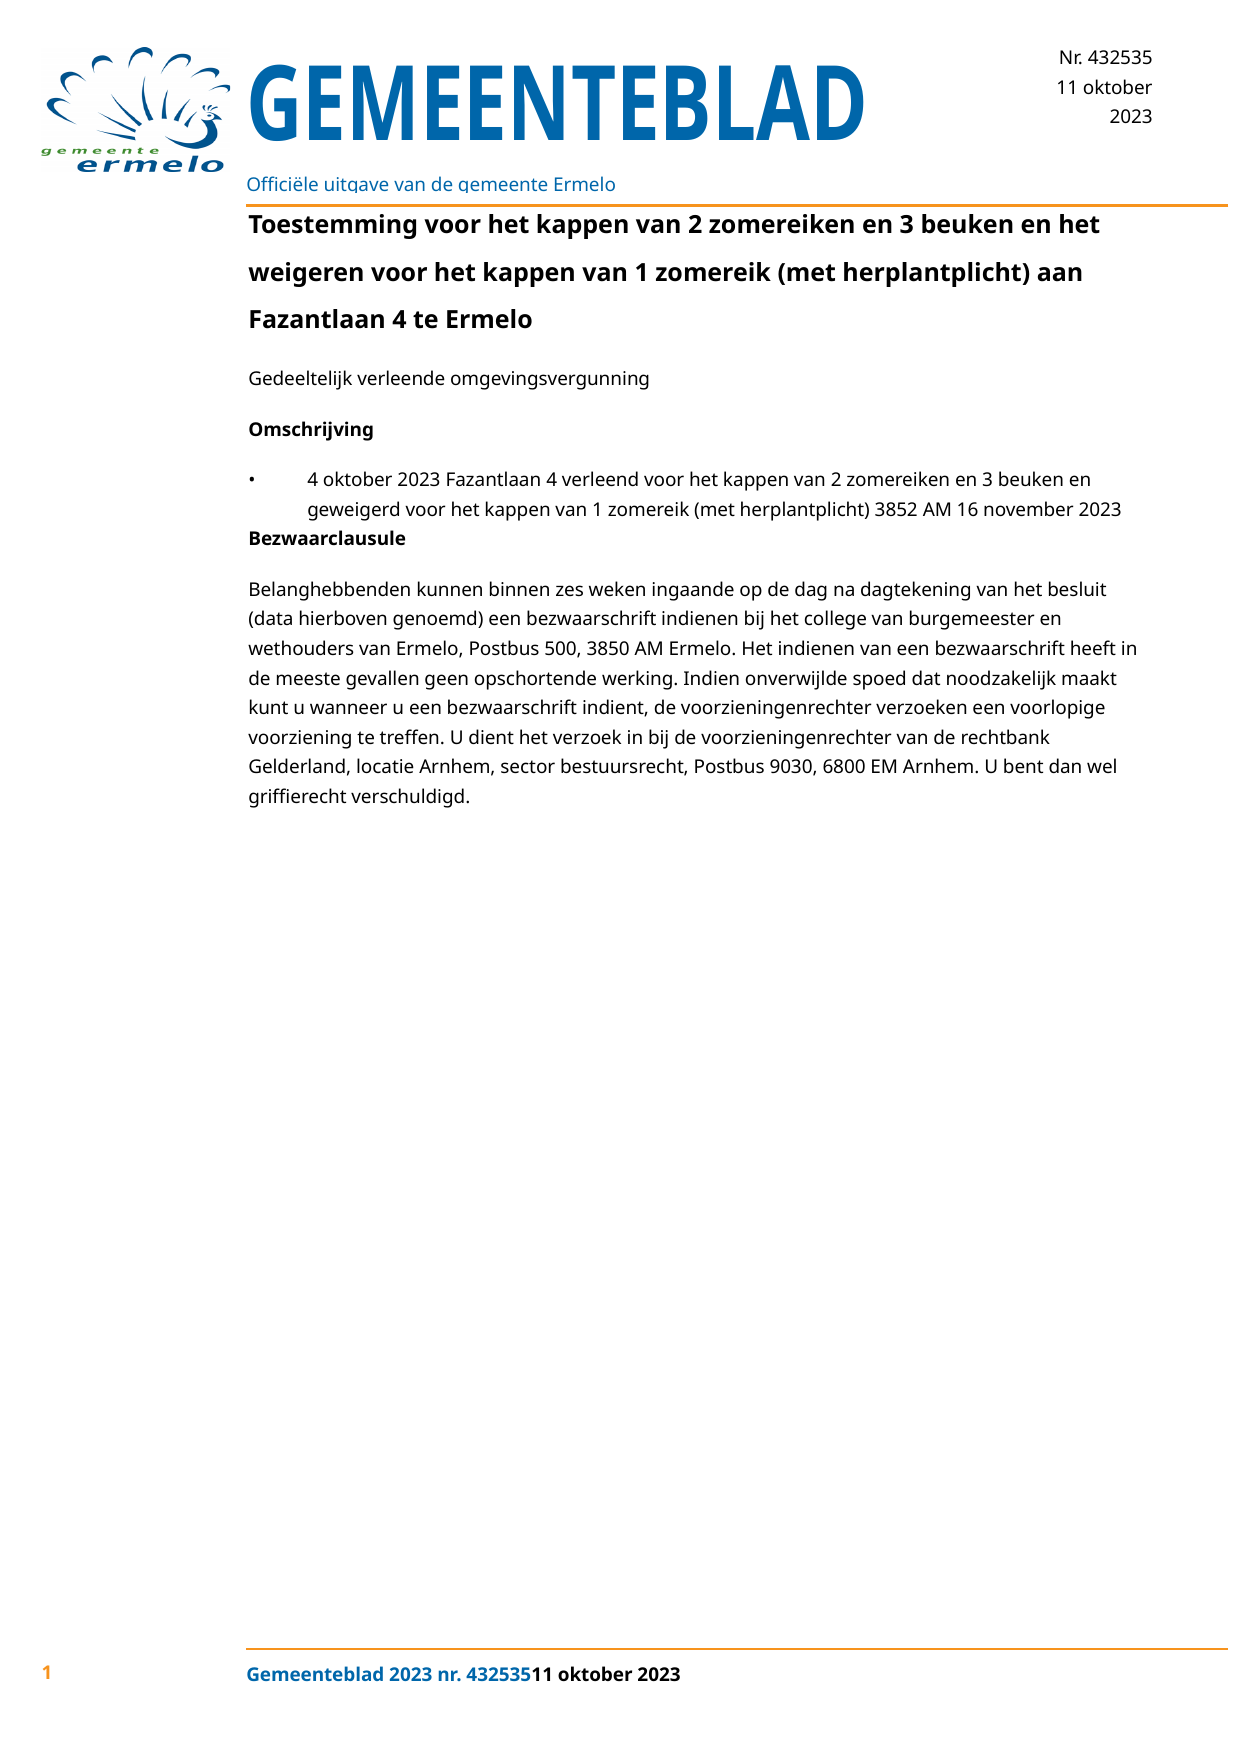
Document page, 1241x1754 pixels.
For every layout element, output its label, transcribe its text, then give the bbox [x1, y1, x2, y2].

text Bezwaarclausule [248, 526, 1152, 551]
text Toestemming voor het kappen van 2 zomereiken en 3 beuken en het weigeren voor het kappen van 1 zomereik (met herplantplicht) aan Fazantlaan 4 te Ermelo [248, 207, 1152, 336]
text Gedeeltelijk verleende omgevingsvergunning [248, 366, 1152, 391]
text Belanghebbenden kunnen binnen zes weken ingaande op de dag na dagtekening van het besluit (data hierboven genoemd) een bezwaarschrift indienen bij het college van burgemeester en wethouders van Ermelo, Postbus 500, 3850 AM Ermelo. Het indienen van een bezwaarschrift heeft in de meeste gevallen geen opschortende werking. Indien onverwijlde spoed dat noodzakelijk maakt kunt u wanneer u een bezwaarschrift indient, de voorzieningenrechter verzoeken een voorlopige voorziening te treffen. U dient het verzoek in bij de voorzieningenrechter van de rechtbank Gelderland, locatie Arnhem, sector bestuursrecht, Postbus 9030, 6800 EM Arnhem. U bent dan wel griffierecht verschuldigd. [248, 576, 1152, 809]
text Omschrijving [248, 416, 1152, 442]
picture [41, 47, 231, 172]
list 4 oktober 2023 Fazantlaan 4 verleend voor het kappen van 2 zomereiken en 3 beuken en geweigerd voor het kappen van 1 zomereik (met herplantplicht) 3852 AM 16 november 2023 [248, 466, 1152, 522]
